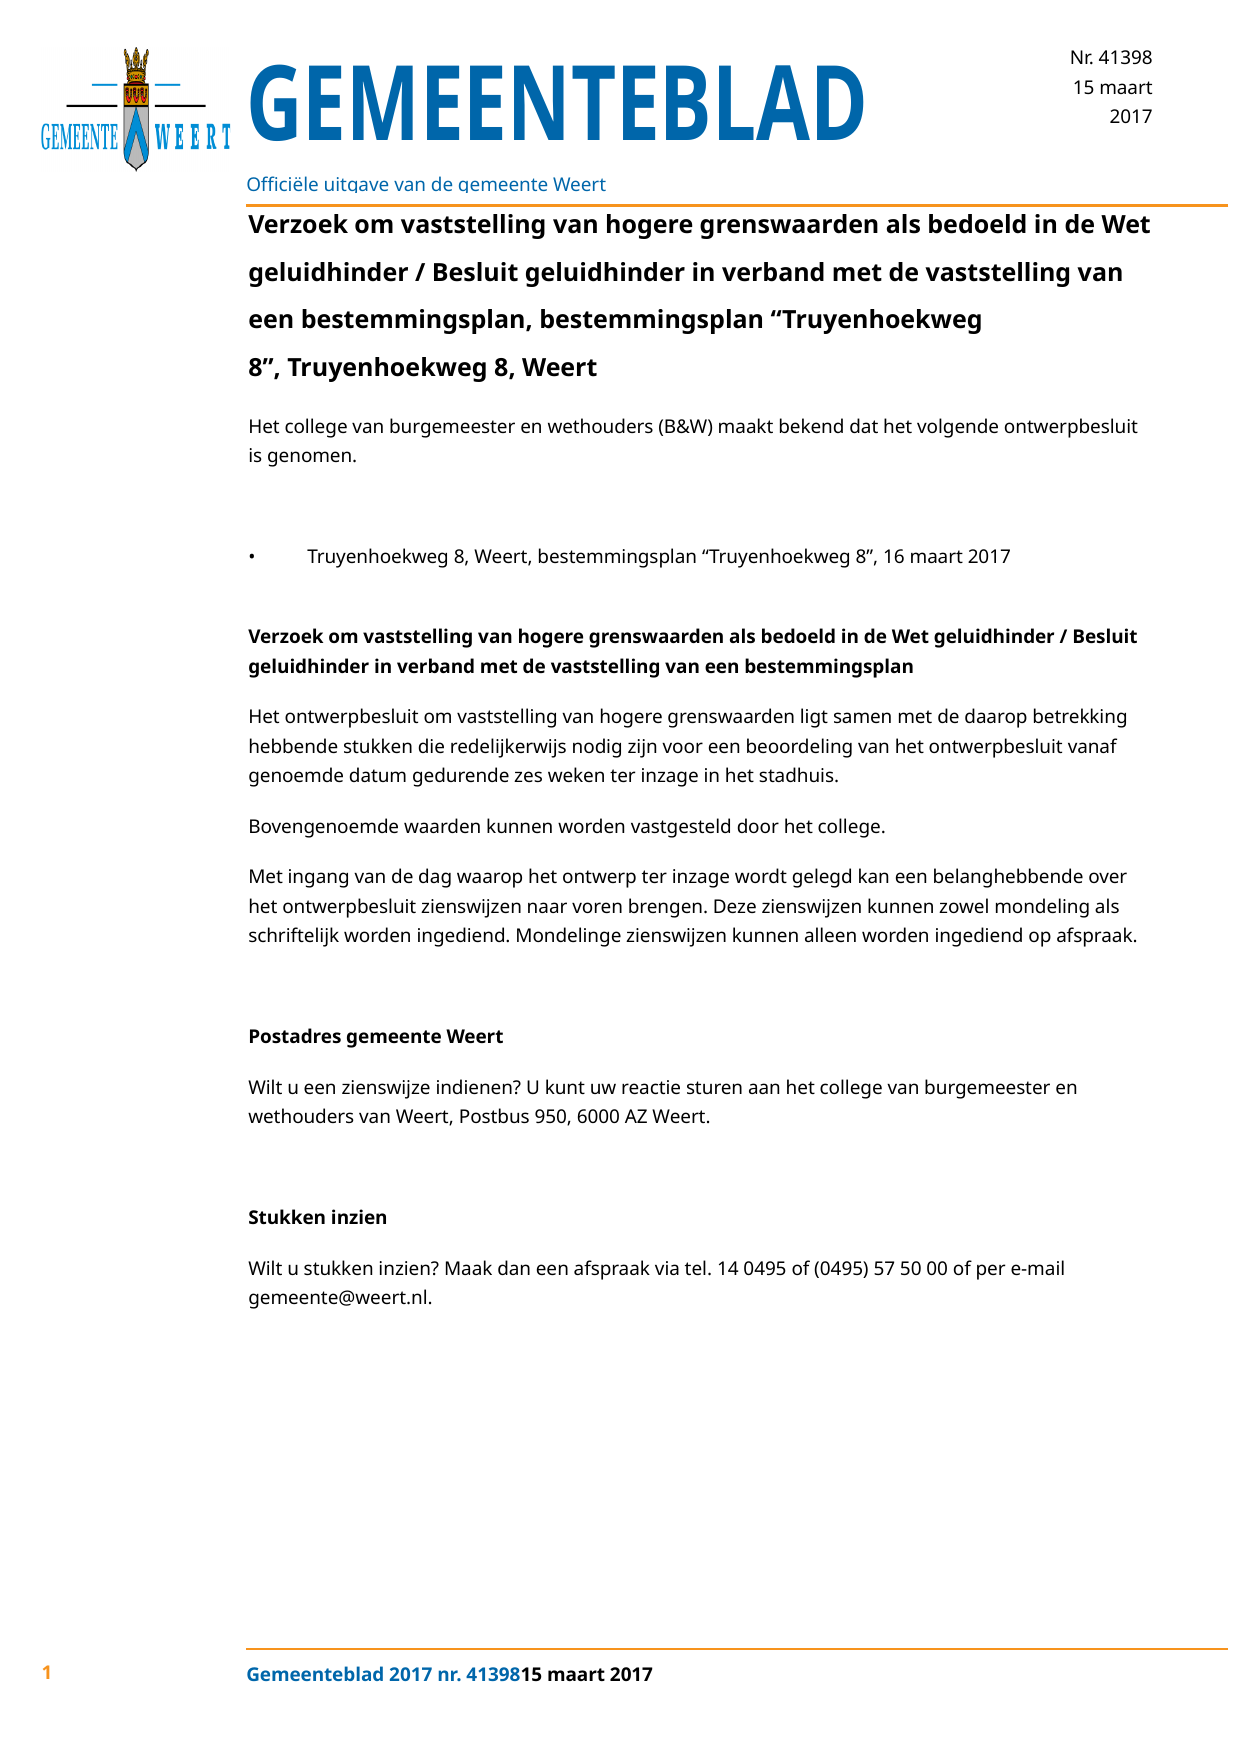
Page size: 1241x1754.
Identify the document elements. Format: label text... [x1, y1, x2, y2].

text Bovengenoemde waarden kunnen worden vastgesteld door het college. [248, 813, 1152, 839]
text Stukken inzien [248, 1204, 1152, 1230]
text Postadres gemeente Weert [248, 1023, 1152, 1049]
list Truyenhoekweg 8, Weert, bestemmingsplan “Truyenhoekweg 8”, 16 maart 2017 [248, 543, 1152, 569]
text Met ingang van de dag waarop het ontwerp ter inzage wordt gelegd kan een belanghebbende over het ontwerpbesluit zienswijzen naar voren brengen. Deze zienswijzen kunnen zowel mondeling als schriftelijk worden ingediend. Mondelinge zienswijzen kunnen alleen worden ingediend op afspraak. [248, 863, 1152, 948]
picture [41, 47, 231, 172]
text Verzoek om vaststelling van hogere grenswaarden als bedoeld in de Wet geluidhinder / Besluit geluidhinder in verband met de vaststelling van een bestemmingsplan [248, 623, 1152, 679]
text Het college van burgemeester en wethouders (B&W) maakt bekend dat het volgende ontwerpbesluit is genomen. [248, 413, 1152, 468]
text Wilt u een zienswijze indienen? U kunt uw reactie sturen aan het college van burgemeester en wethouders van Weert, Postbus 950, 6000 AZ Weert. [248, 1074, 1152, 1129]
text Verzoek om vaststelling van hogere grenswaarden als bedoeld in de Wet geluidhinder / Besluit geluidhinder in verband met de vaststelling van een bestemmingsplan, bestemmingsplan “Truyenhoekweg 8”, Truyenhoekweg 8, Weert [248, 207, 1152, 384]
text Wilt u stukken inzien? Maak dan een afspraak via tel. 14 0495 of (0495) 57 50 00 of per e-mail gemeente@weert.nl. [248, 1255, 1152, 1310]
text Het ontwerpbesluit om vaststelling van hogere grenswaarden ligt samen met de daarop betrekking hebbende stukken die redelijkerwijs nodig zijn voor een beoordeling van het ontwerpbesluit vanaf genoemde datum gedurende zes weken ter inzage in het stadhuis. [248, 703, 1152, 788]
